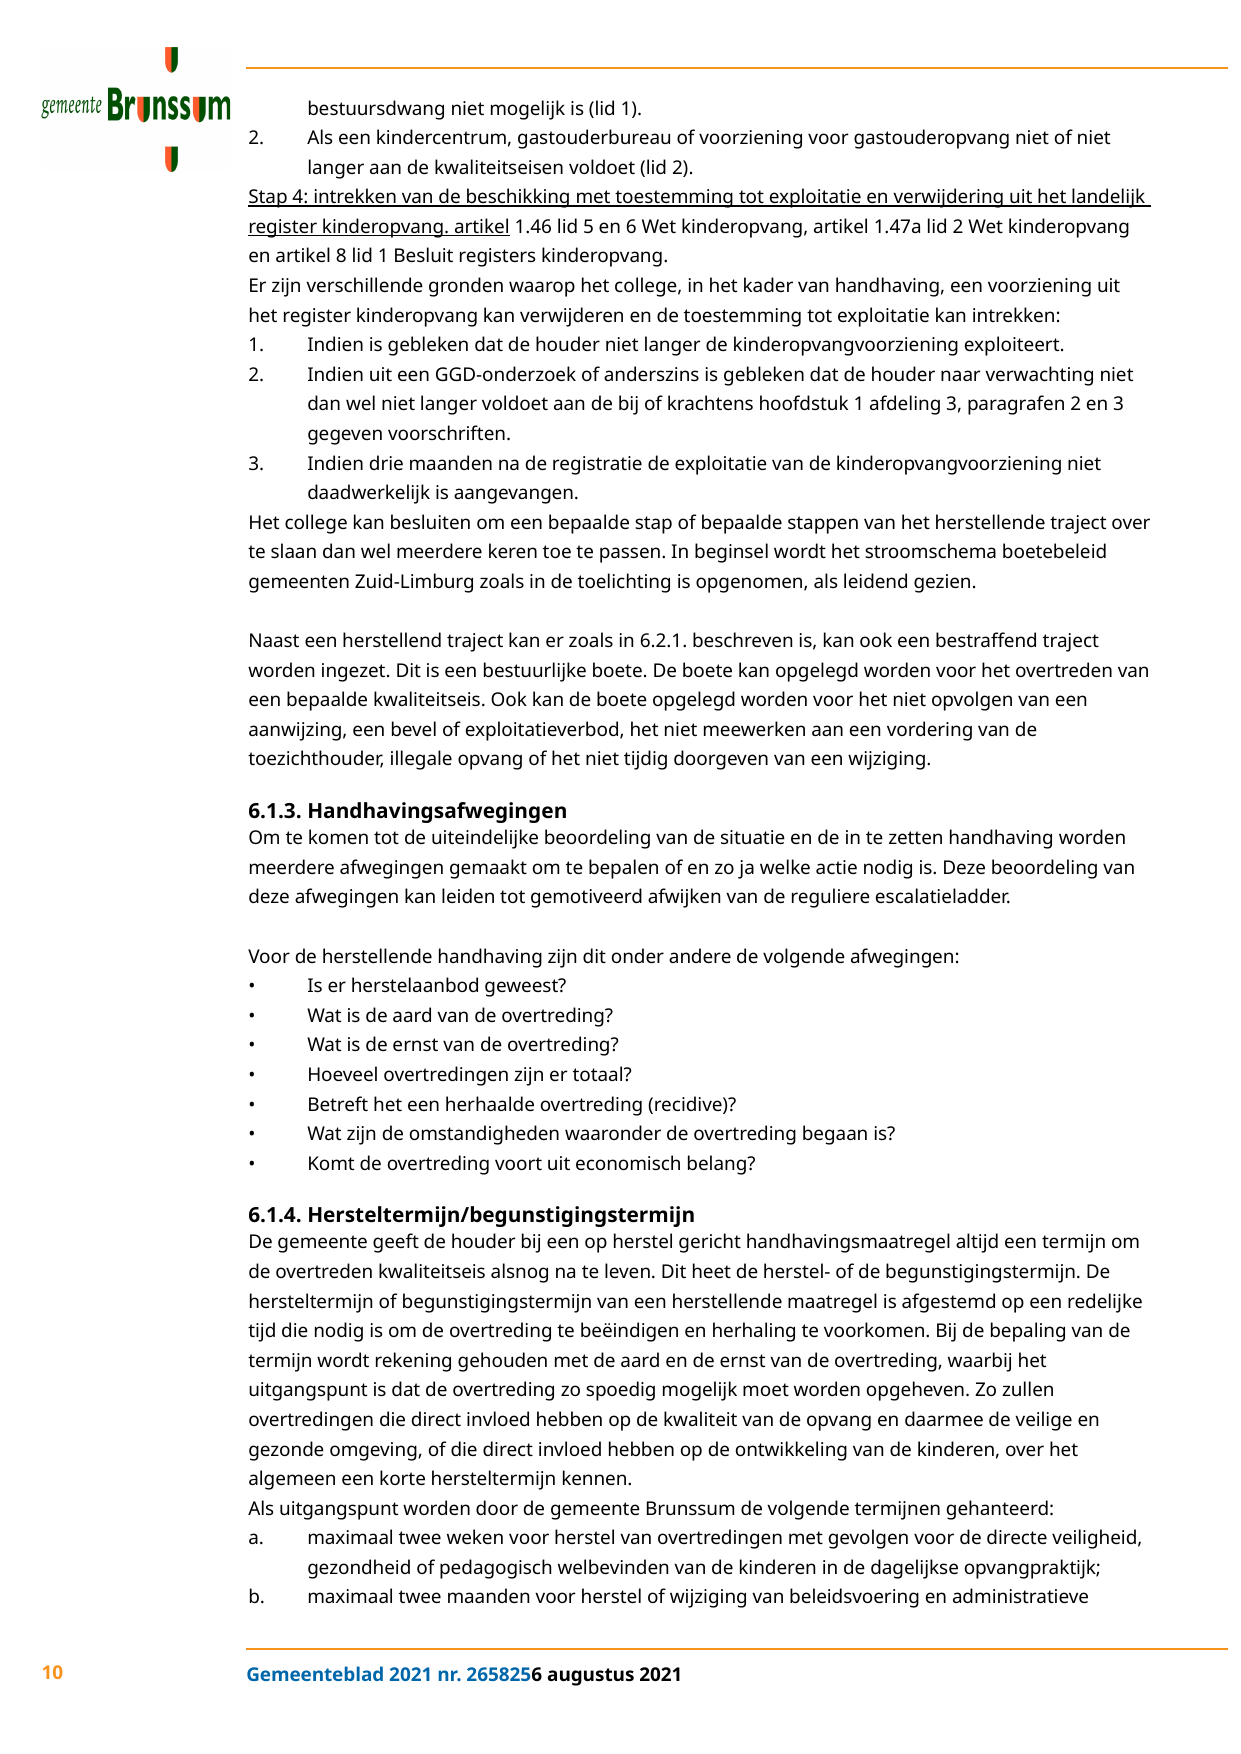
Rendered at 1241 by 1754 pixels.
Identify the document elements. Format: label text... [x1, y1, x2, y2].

list Wat is de aard van de overtreding? [248, 1002, 1152, 1028]
text Naast een herstellend traject kan er zoals in 6.2.1. beschreven is, kan ook een bestraffend traject worden ingezet. Dit is een bestuurlijke boete. De boete kan opgelegd worden voor het overtreden van een bepaalde kwaliteitseis. Ook kan de boete opgelegd worden voor het niet opvolgen van een aanwijzing, een bevel of exploitatieverbod, het niet meewerken aan een vordering van de toezichthouder, illegale opvang of het niet tijdig doorgeven van een wijziging. [248, 627, 1152, 771]
text Om te komen tot de uiteindelijke beoordeling van de situatie en de in te zetten handhaving worden meerdere afwegingen gemaakt om te bepalen of en zo ja welke actie nodig is. Deze beoordeling van deze afwegingen kan leiden tot gemotiveerd afwijken van de reguliere escalatieladder. [248, 824, 1152, 909]
list bestuursdwang niet mogelijk is (lid 1). [248, 95, 1152, 121]
text Stap 4: intrekken van de beschikking met toestemming tot exploitatie en verwijdering uit het landelijk register kinderopvang. artikel 1.46 lid 5 en 6 Wet kinderopvang, artikel 1.47a lid 2 Wet kinderopvang en artikel 8 lid 1 Besluit registers kinderopvang. [248, 183, 1152, 268]
text 6.1.4. Hersteltermijn/begunstigingstermijn [248, 1200, 1152, 1229]
list Is er herstelaanbod geweest? [248, 972, 1152, 998]
list maximaal twee maanden voor herstel of wijziging van beleidsvoering en administratieve [248, 1584, 1152, 1609]
text 6.1.3. Handhavingsafwegingen [248, 796, 1152, 824]
list Indien uit een GGD-onderzoek of anderszins is gebleken dat de houder naar verwachting niet dan wel niet langer voldoet aan de bij of krachtens hoofdstuk 1 afdeling 3, paragrafen 2 en 3 gegeven voorschriften. [248, 361, 1152, 446]
list Wat is de ernst van de overtreding? [248, 1032, 1152, 1057]
list Als een kindercentrum, gastouderbureau of voorziening voor gastouderopvang niet of niet langer aan de kwaliteitseisen voldoet (lid 2). [248, 124, 1152, 180]
list Indien drie maanden na de registratie de exploitatie van de kinderopvangvoorziening niet daadwerkelijk is aangevangen. [248, 450, 1152, 505]
text Voor de herstellende handhaving zijn dit onder andere de volgende afwegingen: [248, 943, 1152, 968]
list Wat zijn de omstandigheden waaronder de overtreding begaan is? [248, 1120, 1152, 1146]
list Betreft het een herhaalde overtreding (recidive)? [248, 1091, 1152, 1116]
list Komt de overtreding voort uit economisch belang? [248, 1150, 1152, 1176]
text Het college kan besluiten om een bepaalde stap of bepaalde stappen van het herstellende traject over te slaan dan wel meerdere keren toe te passen. In beginsel wordt het stroomschema boetebeleid gemeenten Zuid-Limburg zoals in de toelichting is opgenomen, als leidend gezien. [248, 509, 1152, 594]
text Er zijn verschillende gronden waarop het college, in het kader van handhaving, een voorziening uit het register kinderopvang kan verwijderen en de toestemming tot exploitatie kan intrekken: [248, 272, 1152, 328]
list Indien is gebleken dat de houder niet langer de kinderopvangvoorziening exploiteert. [248, 331, 1152, 357]
list maximaal twee weken voor herstel van overtredingen met gevolgen voor de directe veiligheid, gezondheid of pedagogisch welbevinden van de kinderen in de dagelijkse opvangpraktijk; [248, 1524, 1152, 1580]
text Als uitgangspunt worden door de gemeente Brunssum de volgende termijnen gehanteerd: [248, 1495, 1152, 1521]
list Hoeveel overtredingen zijn er totaal? [248, 1061, 1152, 1087]
picture [41, 47, 231, 172]
text De gemeente geeft de houder bij een op herstel gericht handhavingsmaatregel altijd een termijn om de overtreden kwaliteitseis alsnog na te leven. Dit heet de herstel- of de begunstigingstermijn. De hersteltermijn of begunstigingstermijn van een herstellende maatregel is afgestemd op een redelijke tijd die nodig is om de overtreding te beëindigen en herhaling te voorkomen. Bij de bepaling van de termijn wordt rekening gehouden met de aard en de ernst van de overtreding, waarbij het uitgangspunt is dat de overtreding zo spoedig mogelijk moet worden opgeheven. Zo zullen overtredingen die direct invloed hebben op de kwaliteit van de opvang en daarmee de veilige en gezonde omgeving, of die direct invloed hebben op de ontwikkeling van de kinderen, over het algemeen een korte hersteltermijn kennen. [248, 1229, 1152, 1491]
